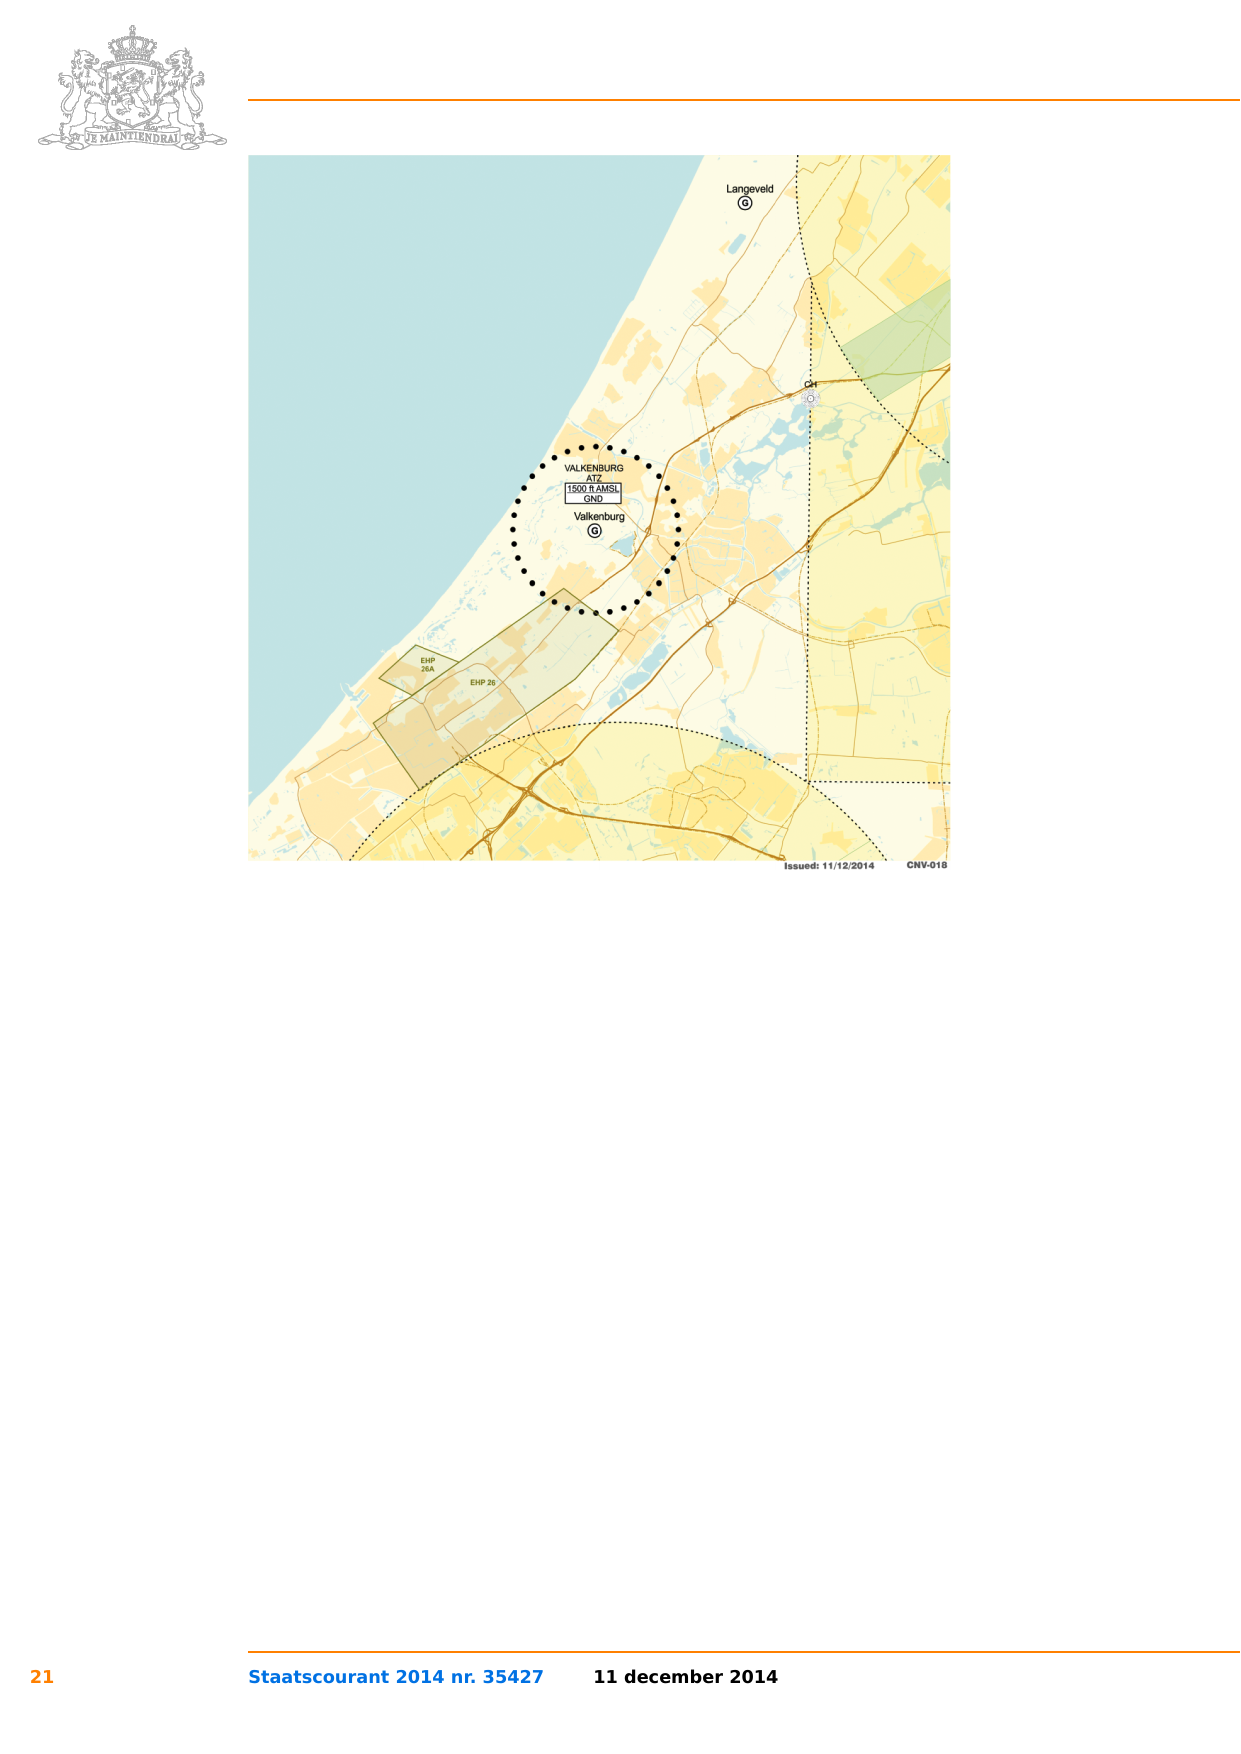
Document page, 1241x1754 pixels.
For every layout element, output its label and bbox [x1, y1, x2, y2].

picture [248, 155, 951, 870]
picture [38, 25, 227, 150]
